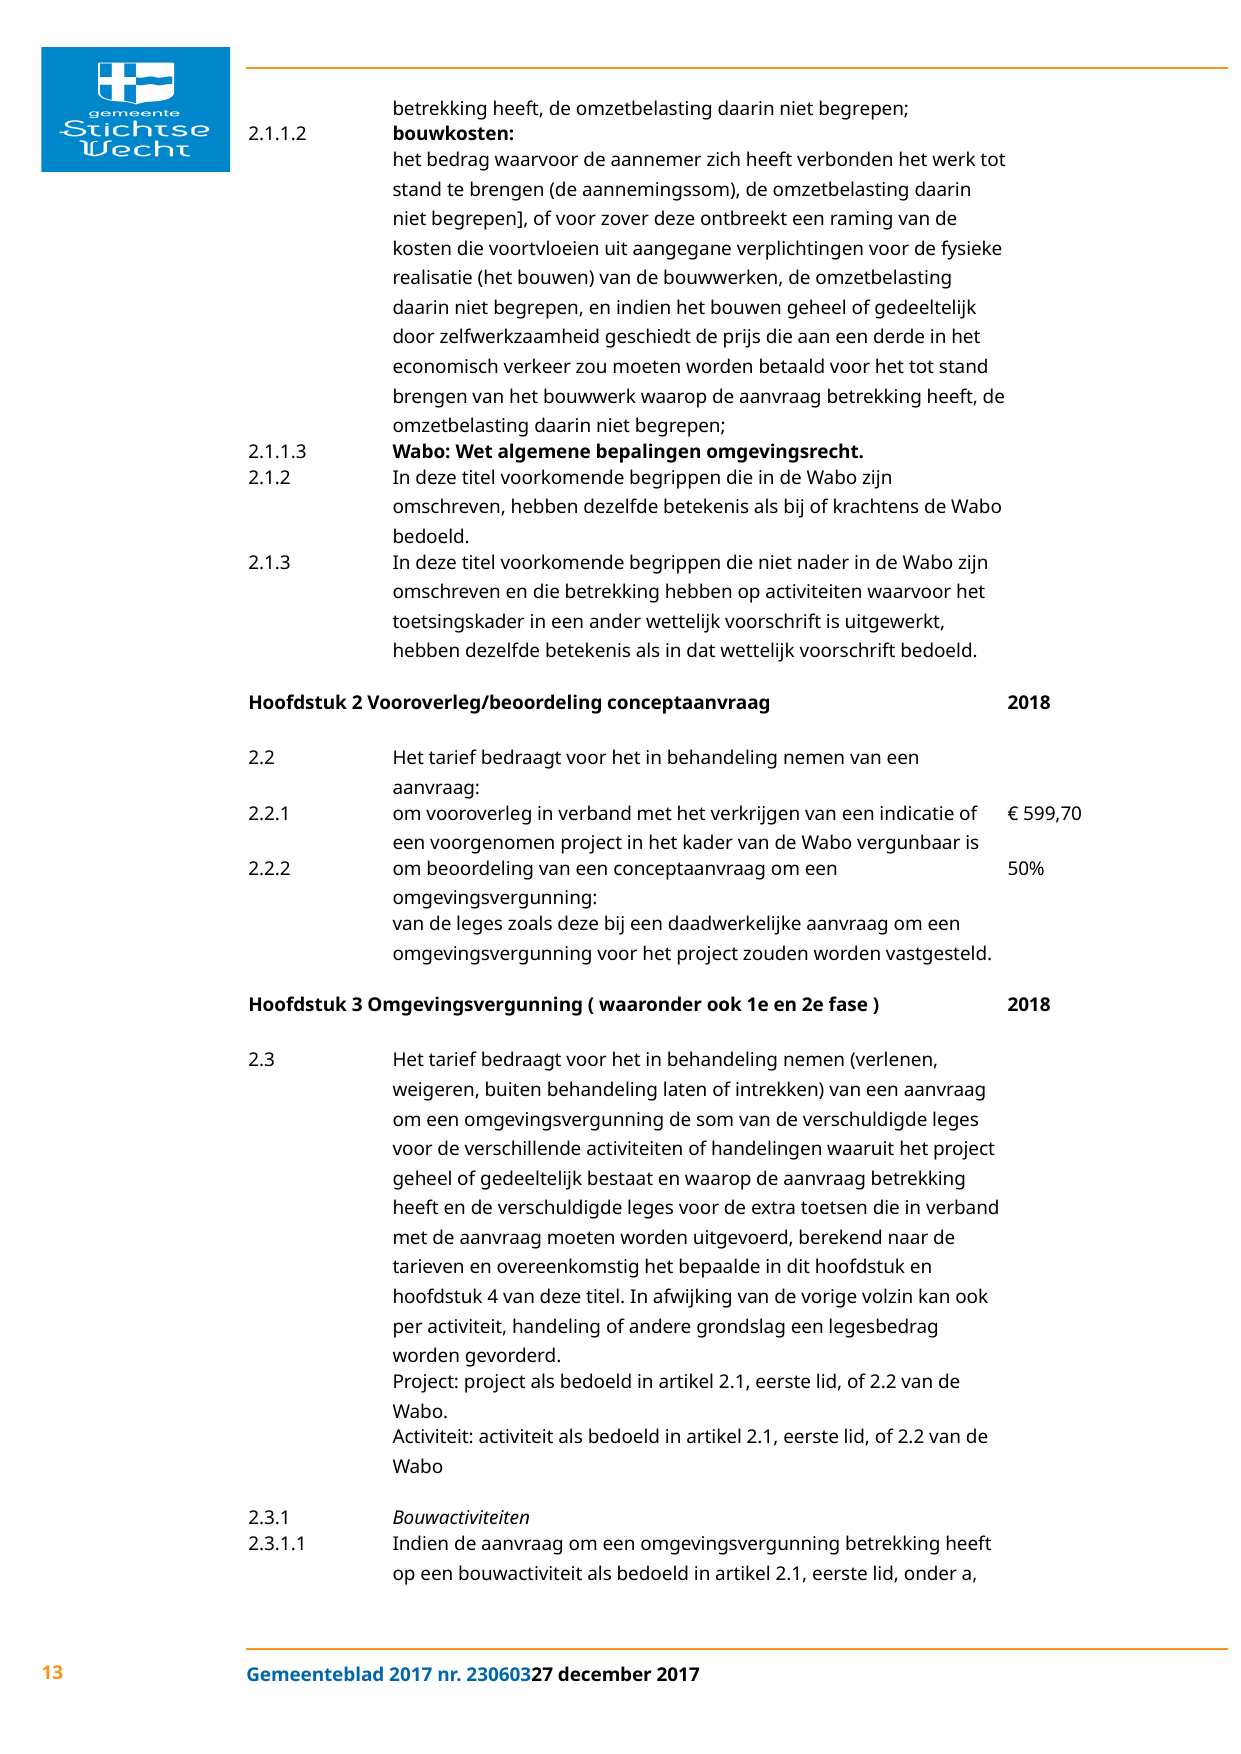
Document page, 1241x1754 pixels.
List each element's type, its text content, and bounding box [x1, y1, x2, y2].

table_cell 2.2.2 [248, 855, 392, 910]
table_cell Hoofdstuk 3 Omgevingsvergunning ( waaronder ook 1e en 2e fase ) [248, 991, 1007, 1047]
table_cell Project: project als bedoeld in artikel 2.1, eerste lid, of 2.2 van de Wabo. [392, 1368, 1007, 1423]
table_cell 2.1.2 [248, 464, 392, 549]
table_cell [1007, 1530, 1152, 1586]
table_cell 2.1.1.2 [248, 121, 392, 146]
table_cell betrekking heeft, de omzetbelasting daarin niet begrepen; [392, 95, 1007, 121]
table_cell 2.2 [248, 744, 392, 800]
table_cell [248, 966, 392, 991]
table_cell 2.1.1.3 [248, 438, 392, 464]
table_cell [1007, 1424, 1152, 1479]
table_cell [1007, 1505, 1152, 1530]
table_cell 50% [1007, 855, 1152, 910]
table_cell [248, 146, 392, 438]
picture [137, 63, 174, 103]
table_cell [1007, 464, 1152, 549]
table_cell [392, 1479, 1007, 1504]
table_cell [392, 663, 1007, 689]
table_cell Activiteit: activiteit als bedoeld in artikel 2.1, eerste lid, of 2.2 van de Wabo [392, 1424, 1007, 1479]
table_cell € 599,70 [1007, 800, 1152, 855]
table_cell [1007, 663, 1152, 689]
table_cell 2.3 [248, 1047, 392, 1368]
table_cell 2018 [1007, 689, 1152, 744]
table_cell 2.3.1 [248, 1505, 392, 1530]
table_cell Wabo: Wet algemene bepalingen omgevingsrecht. [392, 438, 1007, 464]
table_cell 2.1.3 [248, 549, 392, 663]
table_cell om beoordeling van een conceptaanvraag om een omgevingsvergunning: [392, 855, 1007, 910]
table_cell [1007, 1479, 1152, 1504]
table_cell Bouwactiviteiten [392, 1505, 1007, 1530]
table_cell In deze titel voorkomende begrippen die niet nader in de Wabo zijn omschreven en die betrekking hebben op activiteiten waarvoor het toetsingskader in een ander wettelijk voorschrift is uitgewerkt, hebben dezelfde betekenis als in dat wettelijk voorschrift bedoeld. [392, 549, 1007, 663]
picture [99, 63, 135, 101]
table_cell [1007, 910, 1152, 966]
table_cell het bedrag waarvoor de aannemer zich heeft verbonden het werk tot stand te brengen (de aannemingssom), de omzetbelasting daarin niet begrepen], of voor zover deze ontbreekt een raming van de kosten die voortvloeien uit aangegane verplichtingen voor de fysieke realisatie (het bouwen) van de bouwwerken, de omzetbelasting daarin niet begrepen, en indien het bouwen geheel of gedeeltelijk door zelfwerkzaamheid geschiedt de prijs die aan een derde in het economisch verkeer zou moeten worden betaald voor het tot stand brengen van het bouwwerk waarop de aanvraag betrekking heeft, de omzetbelasting daarin niet begrepen; [392, 146, 1007, 438]
table_cell Het tarief bedraagt voor het in behandeling nemen van een aanvraag: [392, 744, 1007, 800]
table_cell [248, 95, 392, 121]
table_cell [1007, 95, 1152, 121]
table_cell [248, 910, 392, 966]
table_cell [1007, 744, 1152, 800]
table_cell [1007, 146, 1152, 438]
table_cell 2.3.1.1 [248, 1530, 392, 1586]
table_cell Hoofdstuk 2 Vooroverleg/beoordeling conceptaanvraag [248, 689, 1007, 744]
table_cell om vooroverleg in verband met het verkrijgen van een indicatie of een voorgenomen project in het kader van de Wabo vergunbaar is [392, 800, 1007, 855]
table_cell [1007, 121, 1152, 146]
table_cell [248, 1368, 392, 1423]
table_cell van de leges zoals deze bij een daadwerkelijke aanvraag om een omgevingsvergunning voor het project zouden worden vastgesteld. [392, 910, 1007, 966]
table_cell [248, 663, 392, 689]
table_cell [1007, 549, 1152, 663]
table_cell [248, 1424, 392, 1479]
table_cell Het tarief bedraagt voor het in behandeling nemen (verlenen, weigeren, buiten behandeling laten of intrekken) van een aanvraag om een omgevingsvergunning de som van de verschuldigde leges voor de verschillende activiteiten of handelingen waaruit het project geheel of gedeeltelijk bestaat en waarop de aanvraag betrekking heeft en de verschuldigde leges voor de extra toetsen die in verband met de aanvraag moeten worden uitgevoerd, berekend naar de tarieven en overeenkomstig het bepaalde in dit hoofdstuk en hoofdstuk 4 van deze titel. In afwijking van de vorige volzin kan ook per activiteit, handeling of andere grondslag een legesbedrag worden gevorderd. [392, 1047, 1007, 1368]
table_cell bouwkosten: [392, 121, 1007, 146]
table_cell [1007, 1047, 1152, 1368]
table_cell 2018 [1007, 991, 1152, 1047]
table_cell [1007, 966, 1152, 991]
table_cell [1007, 1368, 1152, 1423]
table_cell In deze titel voorkomende begrippen die in de Wabo zijn omschreven, hebben dezelfde betekenis als bij of krachtens de Wabo bedoeld. [392, 464, 1007, 549]
table_cell 2.2.1 [248, 800, 392, 855]
table_cell [248, 1479, 392, 1504]
table_cell Indien de aanvraag om een omgevingsvergunning betrekking heeft op een bouwactiviteit als bedoeld in artikel 2.1, eerste lid, onder a, [392, 1530, 1007, 1586]
table_cell [392, 966, 1007, 991]
table_cell [1007, 438, 1152, 464]
